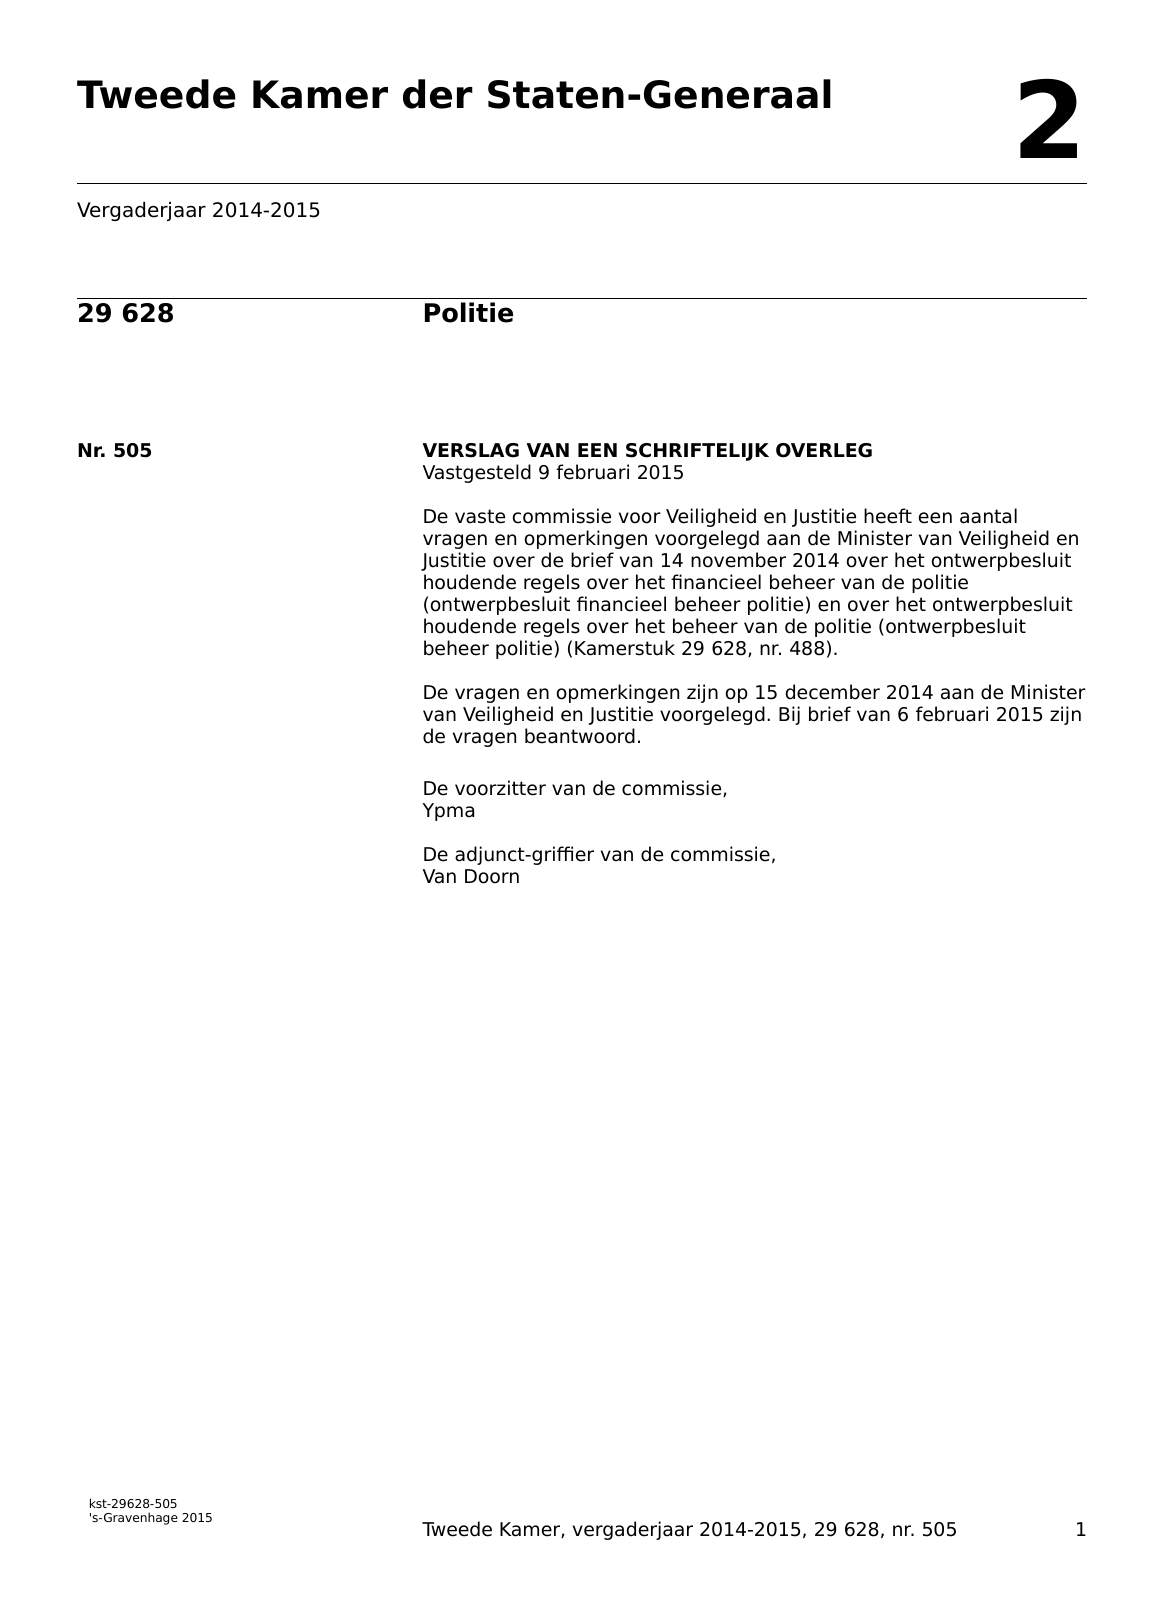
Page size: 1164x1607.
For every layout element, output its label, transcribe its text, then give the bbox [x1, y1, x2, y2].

table_header Tweede Kamer der Staten-Generaal [77, 59, 886, 183]
subtitle Nr. 505 VERSLAG VAN EEN SCHRIFTELIJK OVERLEG [77, 440, 1087, 462]
subtitle 29 628 Politie [77, 299, 1087, 329]
text De adjunct-griffier van de commissie, Van Doorn [422, 844, 1087, 888]
text De voorzitter van de commissie, Ypma [422, 778, 1087, 822]
text 's-Gravenhage 2015 [88, 1511, 323, 1525]
text kst-29628-505 [88, 1497, 323, 1511]
text Vastgesteld 9 februari 2015 [422, 462, 1087, 484]
text De vragen en opmerkingen zijn op 15 december 2014 aan de Minister van Veiligheid en Justitie voorgelegd. Bij brief van 6 februari 2015 zijn de vragen beantwoord. [422, 682, 1087, 748]
table_header 2 [886, 59, 1087, 183]
table_cell Vergaderjaar 2014-2015 [77, 184, 1087, 298]
text De vaste commissie voor Veiligheid en Justitie heeft een aantal vragen en opmerkingen voorgelegd aan de Minister van Veiligheid en Justitie over de brief van 14 november 2014 over het ontwerpbesluit houdende regels over het financieel beheer van de politie (ontwerpbesluit financieel beheer politie) en over het ontwerpbesluit houdende regels over het beheer van de politie (ontwerpbesluit beheer politie) (Kamerstuk 29 628, nr. 488). [422, 506, 1087, 660]
